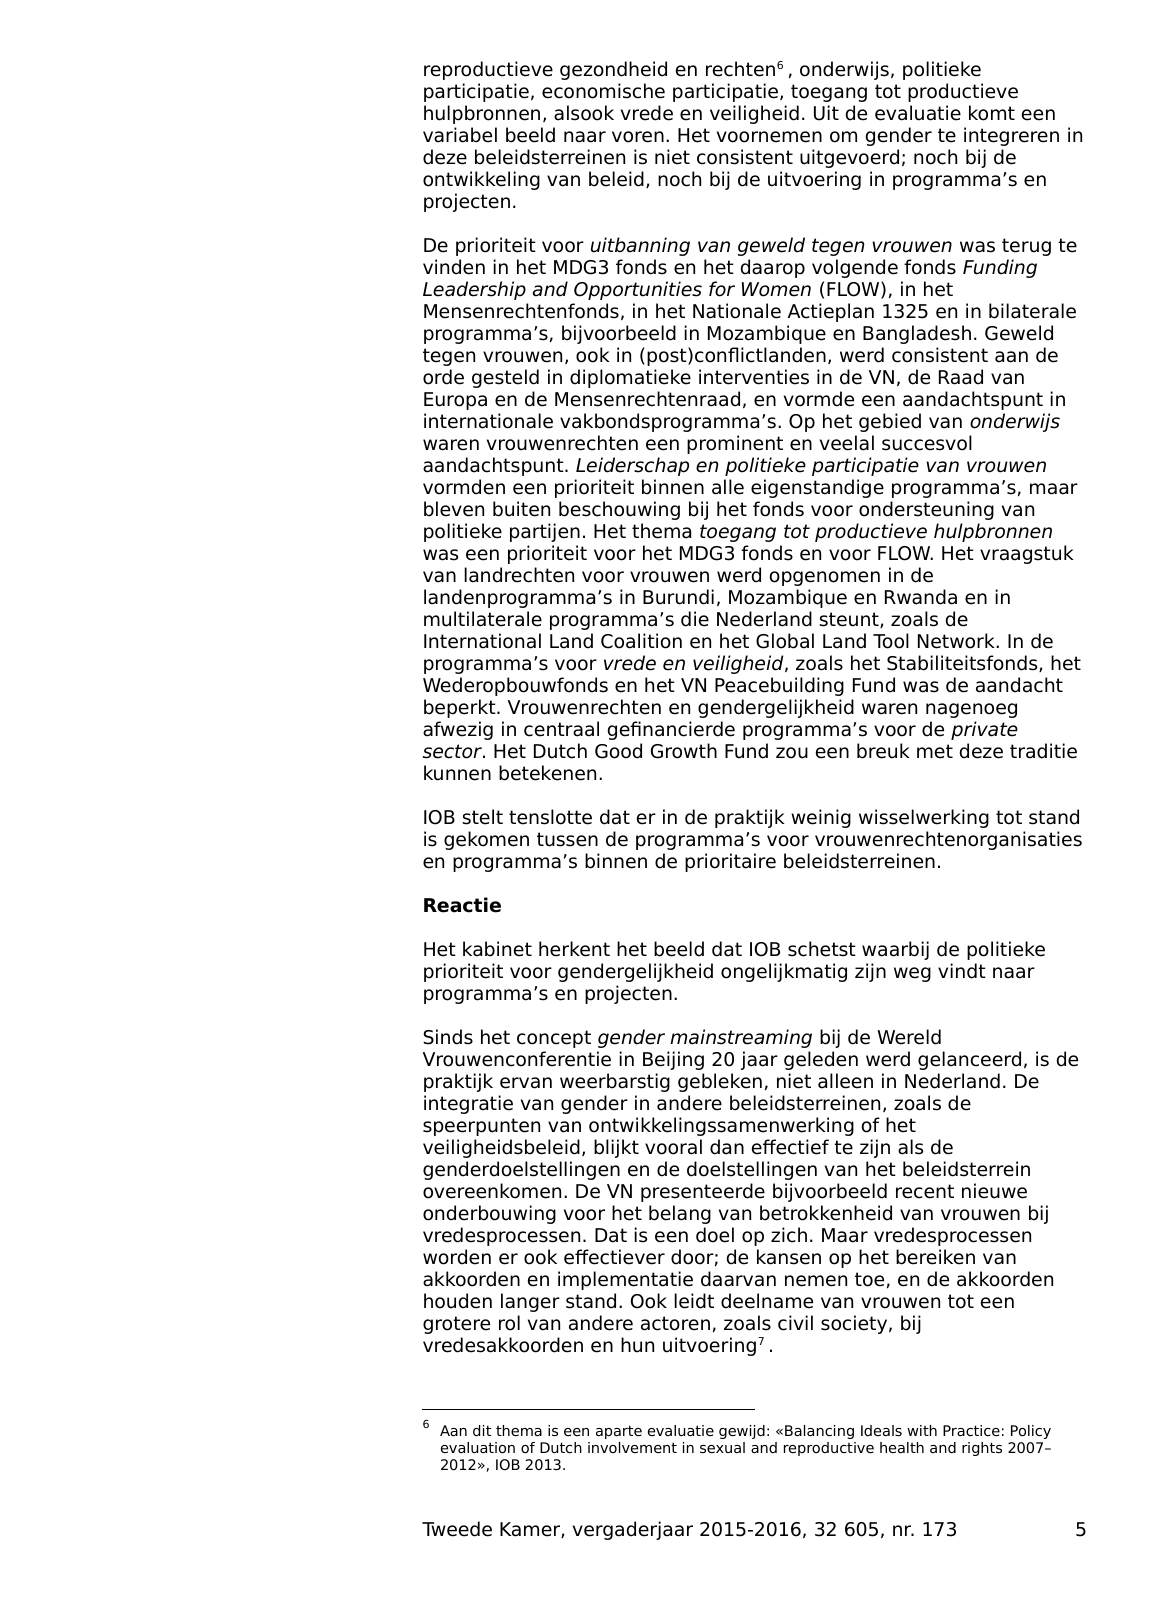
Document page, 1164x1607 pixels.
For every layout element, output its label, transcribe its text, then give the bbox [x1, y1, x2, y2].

text Aan dit thema is een aparte evaluatie gewijd: «Balancing Ideals with Practice: Policy evaluation of Dutch involvement in sexual and reproductive health and rights 2007–2012», IOB 2013. [422, 1418, 1087, 1474]
text IOB stelt tenslotte dat er in de praktijk weinig wisselwerking tot stand is gekomen tussen de programma’s voor vrouwenrechtenorganisaties en programma’s binnen de prioritaire beleidsterreinen. [422, 807, 1087, 873]
subtitle Reactie [422, 895, 1087, 917]
text De prioriteit voor uitbanning van geweld tegen vrouwen was terug te vinden in het MDG3 fonds en het daarop volgende fonds Funding Leadership and Opportunities for Women (FLOW), in het Mensenrechtenfonds, in het Nationale Actieplan 1325 en in bilaterale programma’s, bijvoorbeeld in Mozambique en Bangladesh. Geweld tegen vrouwen, ook in (post)conflictlanden, werd consistent aan de orde gesteld in diplomatieke interventies in de VN, de Raad van Europa en de Mensenrechtenraad, en vormde een aandachtspunt in internationale vakbondsprogramma’s. Op het gebied van onderwijs waren vrouwenrechten een prominent en veelal succesvol aandachtspunt. Leiderschap en politieke participatie van vrouwen vormden een prioriteit binnen alle eigenstandige programma’s, maar bleven buiten beschouwing bij het fonds voor ondersteuning van politieke partijen. Het thema toegang tot productieve hulpbronnen was een prioriteit voor het MDG3 fonds en voor FLOW. Het vraagstuk van landrechten voor vrouwen werd opgenomen in de landenprogramma’s in Burundi, Mozambique en Rwanda en in multilaterale programma’s die Nederland steunt, zoals de International Land Coalition en het Global Land Tool Network. In de programma’s voor vrede en veiligheid, zoals het Stabiliteitsfonds, het Wederopbouwfonds en het VN Peacebuilding Fund was de aandacht beperkt. Vrouwenrechten en gendergelijkheid waren nagenoeg afwezig in centraal gefinancierde programma’s voor de private sector. Het Dutch Good Growth Fund zou een breuk met deze traditie kunnen betekenen. [422, 235, 1087, 784]
text Het kabinet herkent het beeld dat IOB schetst waarbij de politieke prioriteit voor gendergelijkheid ongelijkmatig zijn weg vindt naar programma’s en projecten. [422, 939, 1087, 1005]
text Sinds het concept gender mainstreaming bij de Wereld Vrouwenconferentie in Beijing 20 jaar geleden werd gelanceerd, is de praktijk ervan weerbarstig gebleken, niet alleen in Nederland. De integratie van gender in andere beleidsterreinen, zoals de speerpunten van ontwikkelingssamenwerking of het veiligheidsbeleid, blijkt vooral dan effectief te zijn als de genderdoelstellingen en de doelstellingen van het beleidsterrein overeenkomen. De VN presenteerde bijvoorbeeld recent nieuwe onderbouwing voor het belang van betrokkenheid van vrouwen bij vredesprocessen. Dat is een doel op zich. Maar vredesprocessen worden er ook effectiever door; de kansen op het bereiken van akkoorden en implementatie daarvan nemen toe, en de akkoorden houden langer stand. Ook leidt deelname van vrouwen tot een grotere rol van andere actoren, zoals civil society, bij vredesakkoorden en hun uitvoering. [422, 1027, 1087, 1357]
text reproductieve gezondheid en rechten, onderwijs, politieke participatie, economische participatie, toegang tot productieve hulpbronnen, alsook vrede en veiligheid. Uit de evaluatie komt een variabel beeld naar voren. Het voornemen om gender te integreren in deze beleidsterreinen is niet consistent uitgevoerd; noch bij de ontwikkeling van beleid, noch bij de uitvoering in programma’s en projecten. [422, 59, 1087, 213]
